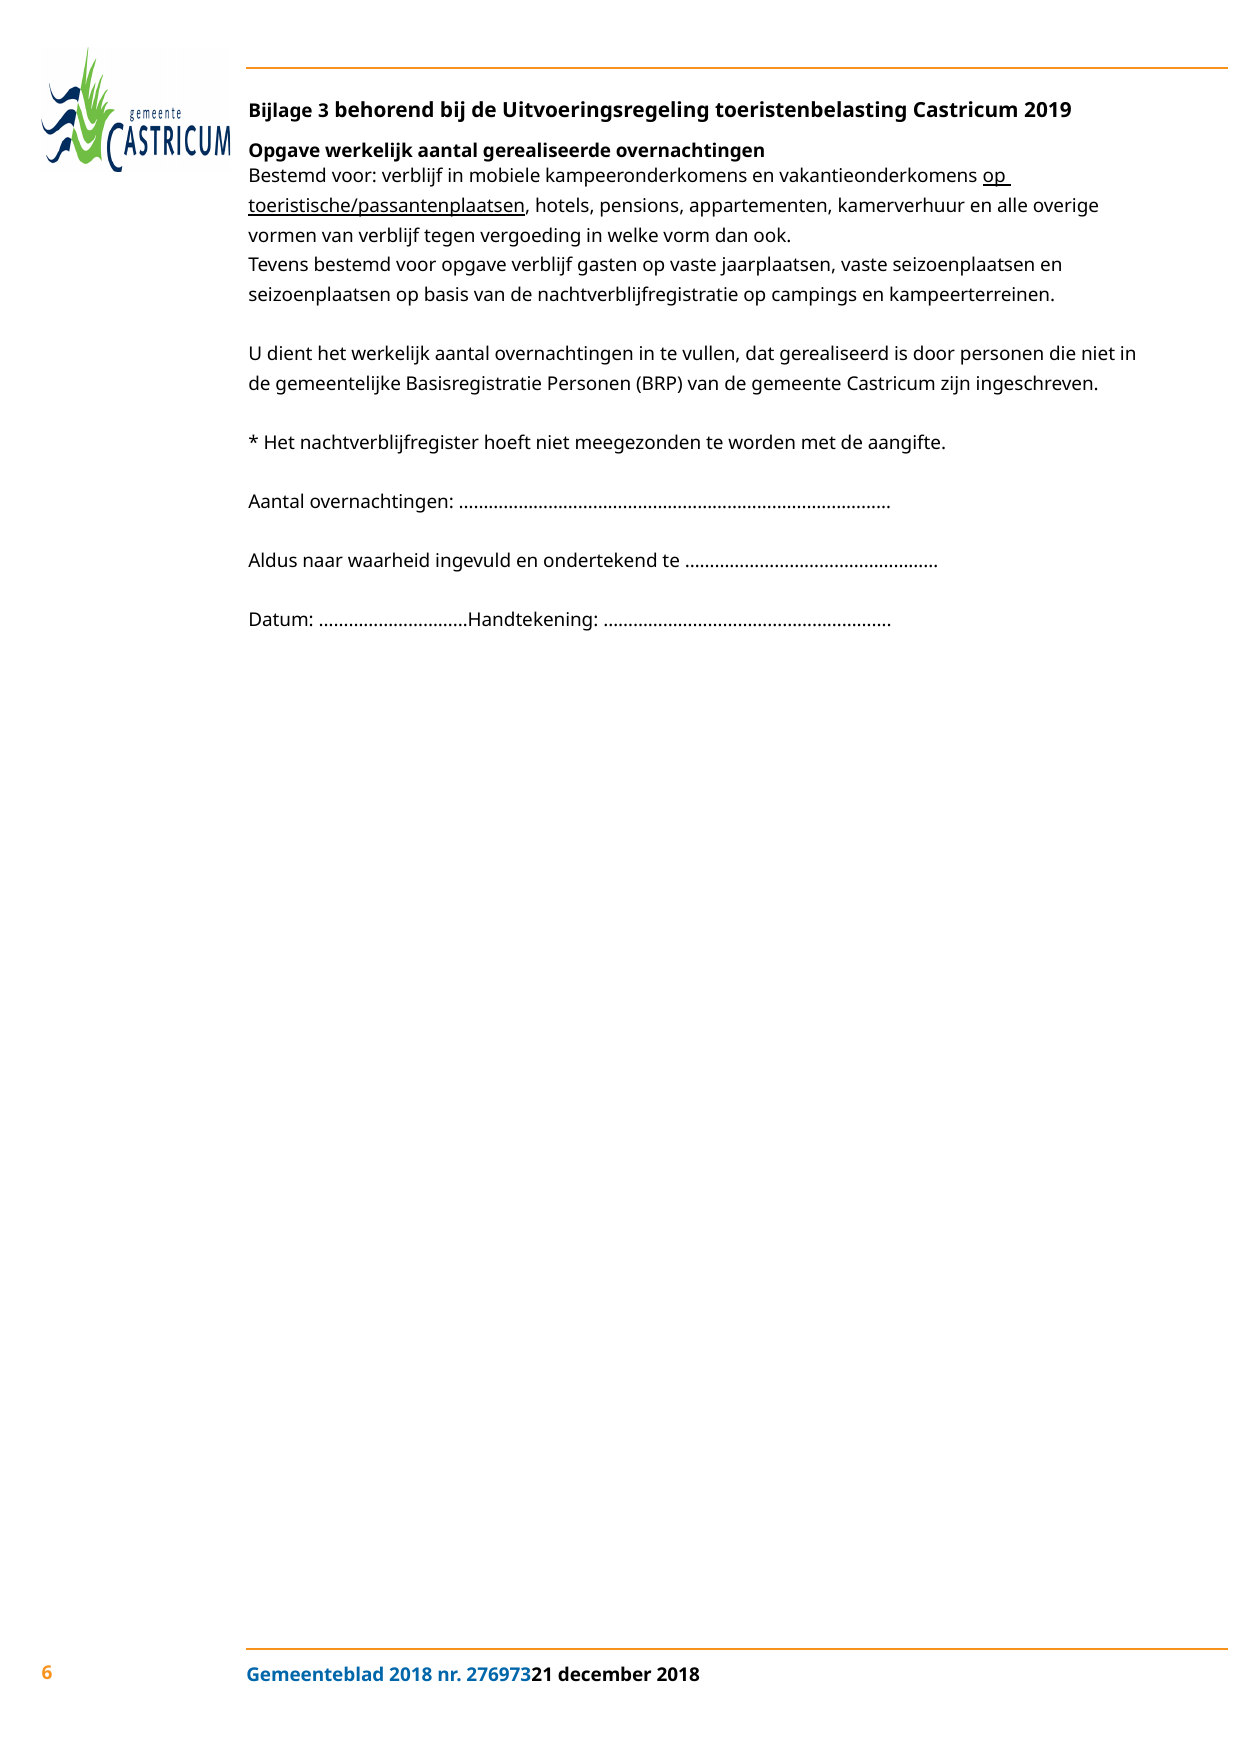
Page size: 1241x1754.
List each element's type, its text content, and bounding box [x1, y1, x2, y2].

text Datum: …………………………Handtekening: …………………………………………………. [248, 606, 1152, 632]
picture [41, 47, 231, 172]
text Bijlage 3 behorend bij de Uitvoeringsregeling toeristenbelasting Castricum 2019 [248, 95, 1152, 123]
text Opgave werkelijk aantal gerealiseerde overnachtingen [248, 137, 1152, 163]
text Bestemd voor: verblijf in mobiele kampeeronderkomens en vakantieonderkomens op toeristische/passantenplaatsen, hotels, pensions, appartementen, kamerverhuur en alle overige vormen van verblijf tegen vergoeding in welke vorm dan ook. [248, 163, 1152, 247]
text Aantal overnachtingen: …………………………………………………………………………… [248, 488, 1152, 514]
text Aldus naar waarheid ingevuld en ondertekend te …………………………………………… [248, 547, 1152, 573]
text U dient het werkelijk aantal overnachtingen in te vullen, dat gerealiseerd is door personen die niet in de gemeentelijke Basisregistratie Personen (BRP) van de gemeente Castricum zijn ingeschreven. [248, 340, 1152, 395]
text * Het nachtverblijfregister hoeft niet meegezonden te worden met de aangifte. [248, 429, 1152, 454]
text Tevens bestemd voor opgave verblijf gasten op vaste jaarplaatsen, vaste seizoenplaatsen en seizoenplaatsen op basis van de nachtverblijfregistratie op campings en kampeerterreinen. [248, 251, 1152, 307]
